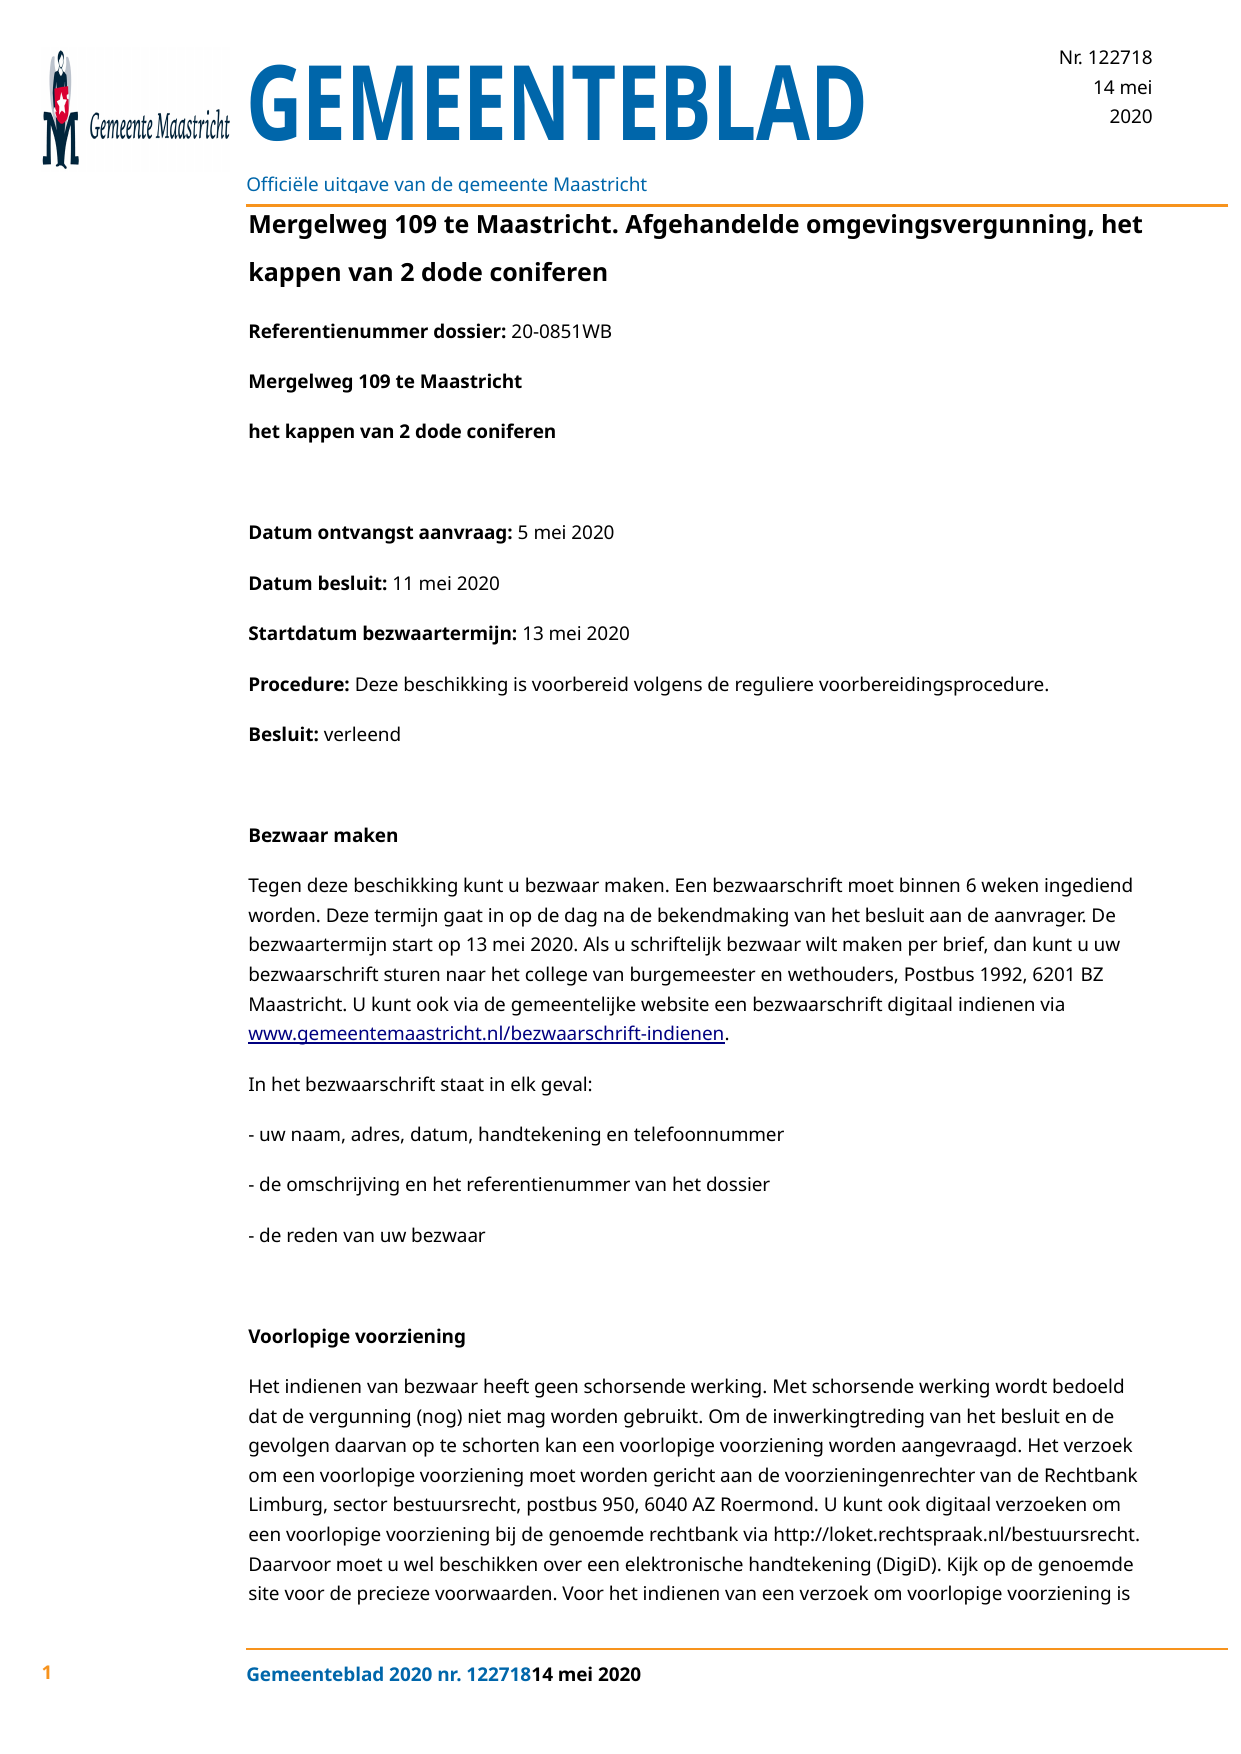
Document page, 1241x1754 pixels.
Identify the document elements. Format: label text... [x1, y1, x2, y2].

text Startdatum bezwaartermijn: 13 mei 2020 [248, 620, 1152, 646]
text Besluit: verleend [248, 721, 1152, 747]
text Datum ontvangst aanvraag: 5 mei 2020 [248, 519, 1152, 545]
text het kappen van 2 dode coniferen [248, 419, 1152, 444]
text - de reden van uw bezwaar [248, 1222, 1152, 1248]
text Het indienen van bezwaar heeft geen schorsende werking. Met schorsende werking wordt bedoeld dat de vergunning (nog) niet mag worden gebruikt. Om de inwerkingtreding van het besluit en de gevolgen daarvan op te schorten kan een voorlopige voorziening worden aangevraagd. Het verzoek om een voorlopige voorziening moet worden gericht aan de voorzieningenrechter van de Rechtbank Limburg, sector bestuursrecht, postbus 950, 6040 AZ Roermond. U kunt ook digitaal verzoeken om een voorlopige voorziening bij de genoemde rechtbank via http://loket.rechtspraak.nl/bestuursrecht. Daarvoor moet u wel beschikken over een elektronische handtekening (DigiD). Kijk op de genoemde site voor de precieze voorwaarden. Voor het indienen van een verzoek om voorlopige voorziening is [248, 1373, 1152, 1606]
text Bezwaar maken [248, 822, 1152, 848]
text - uw naam, adres, datum, handtekening en telefoonnummer [248, 1121, 1152, 1147]
text Mergelweg 109 te Maastricht [248, 368, 1152, 394]
text Procedure: Deze beschikking is voorbereid volgens de reguliere voorbereidingsprocedure. [248, 671, 1152, 697]
text In het bezwaarschrift staat in elk geval: [248, 1071, 1152, 1097]
text - de omschrijving en het referentienummer van het dossier [248, 1172, 1152, 1197]
picture [41, 47, 231, 172]
text Tegen deze beschikking kunt u bezwaar maken. Een bezwaarschrift moet binnen 6 weken ingediend worden. Deze termijn gaat in op de dag na de bekendmaking van het besluit aan de aanvrager. De bezwaartermijn start op 13 mei 2020. Als u schriftelijk bezwaar wilt maken per brief, dan kunt u uw bezwaarschrift sturen naar het college van burgemeester en wethouders, Postbus 1992, 6201 BZ Maastricht. U kunt ook via de gemeentelijke website een bezwaarschrift digitaal indienen via www.gemeentemaastricht.nl/bezwaarschrift-indienen. [248, 872, 1152, 1046]
text Mergelweg 109 te Maastricht. Afgehandelde omgevingsvergunning, het kappen van 2 dode coniferen [248, 207, 1152, 288]
text Voorlopige voorziening [248, 1323, 1152, 1349]
text Referentienummer dossier: 20-0851WB [248, 318, 1152, 344]
text Datum besluit: 11 mei 2020 [248, 570, 1152, 596]
